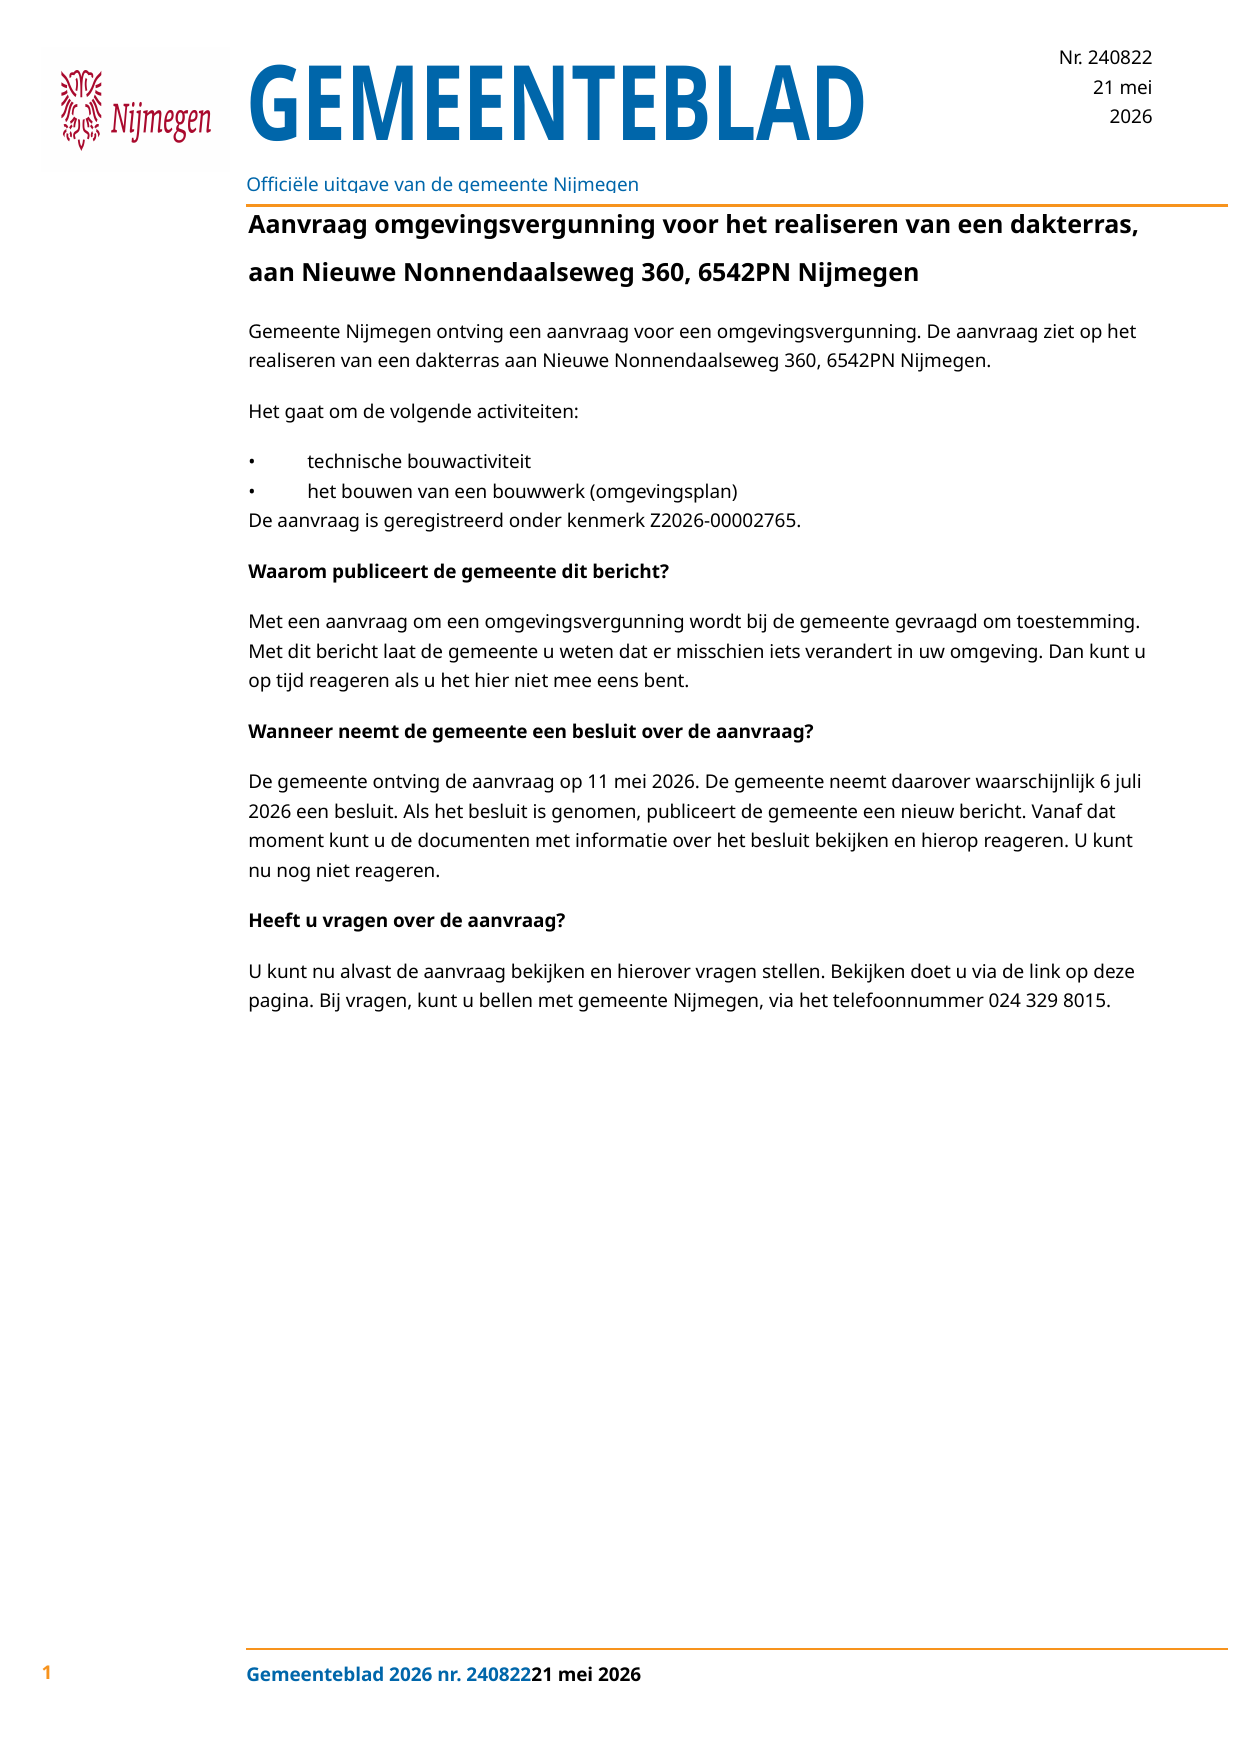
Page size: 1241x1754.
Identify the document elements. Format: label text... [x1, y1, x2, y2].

text Heeft u vragen over de aanvraag? [248, 907, 1152, 933]
text Gemeente Nijmegen ontving een aanvraag voor een omgevingsvergunning. De aanvraag ziet op het realiseren van een dakterras aan Nieuwe Nonnendaalseweg 360, 6542PN Nijmegen. [248, 318, 1152, 373]
text Het gaat om de volgende activiteiten: [248, 398, 1152, 424]
picture [41, 47, 231, 172]
text Waarom publiceert de gemeente dit bericht? [248, 558, 1152, 584]
text De gemeente ontving de aanvraag op 11 mei 2026. De gemeente neemt daarover waarschijnlijk 6 juli 2026 een besluit. Als het besluit is genomen, publiceert de gemeente een nieuw bericht. Vanaf dat moment kunt u de documenten met informatie over het besluit bekijken en hierop reageren. U kunt nu nog niet reageren. [248, 768, 1152, 883]
text De aanvraag is geregistreerd onder kenmerk Z2026-00002765. [248, 507, 1152, 533]
list het bouwen van een bouwwerk (omgevingsplan) [248, 478, 1152, 504]
text Aanvraag omgevingsvergunning voor het realiseren van een dakterras, aan Nieuwe Nonnendaalseweg 360, 6542PN Nijmegen [248, 207, 1152, 288]
text U kunt nu alvast de aanvraag bekijken en hierover vragen stellen. Bekijken doet u via de link op deze pagina. Bij vragen, kunt u bellen met gemeente Nijmegen, via het telefoonnummer 024 329 8015. [248, 958, 1152, 1013]
list technische bouwactiviteit [248, 448, 1152, 474]
text Wanneer neemt de gemeente een besluit over de aanvraag? [248, 718, 1152, 744]
text Met een aanvraag om een omgevingsvergunning wordt bij de gemeente gevraagd om toestemming. Met dit bericht laat de gemeente u weten dat er misschien iets verandert in uw omgeving. Dan kunt u op tijd reageren als u het hier niet mee eens bent. [248, 608, 1152, 693]
